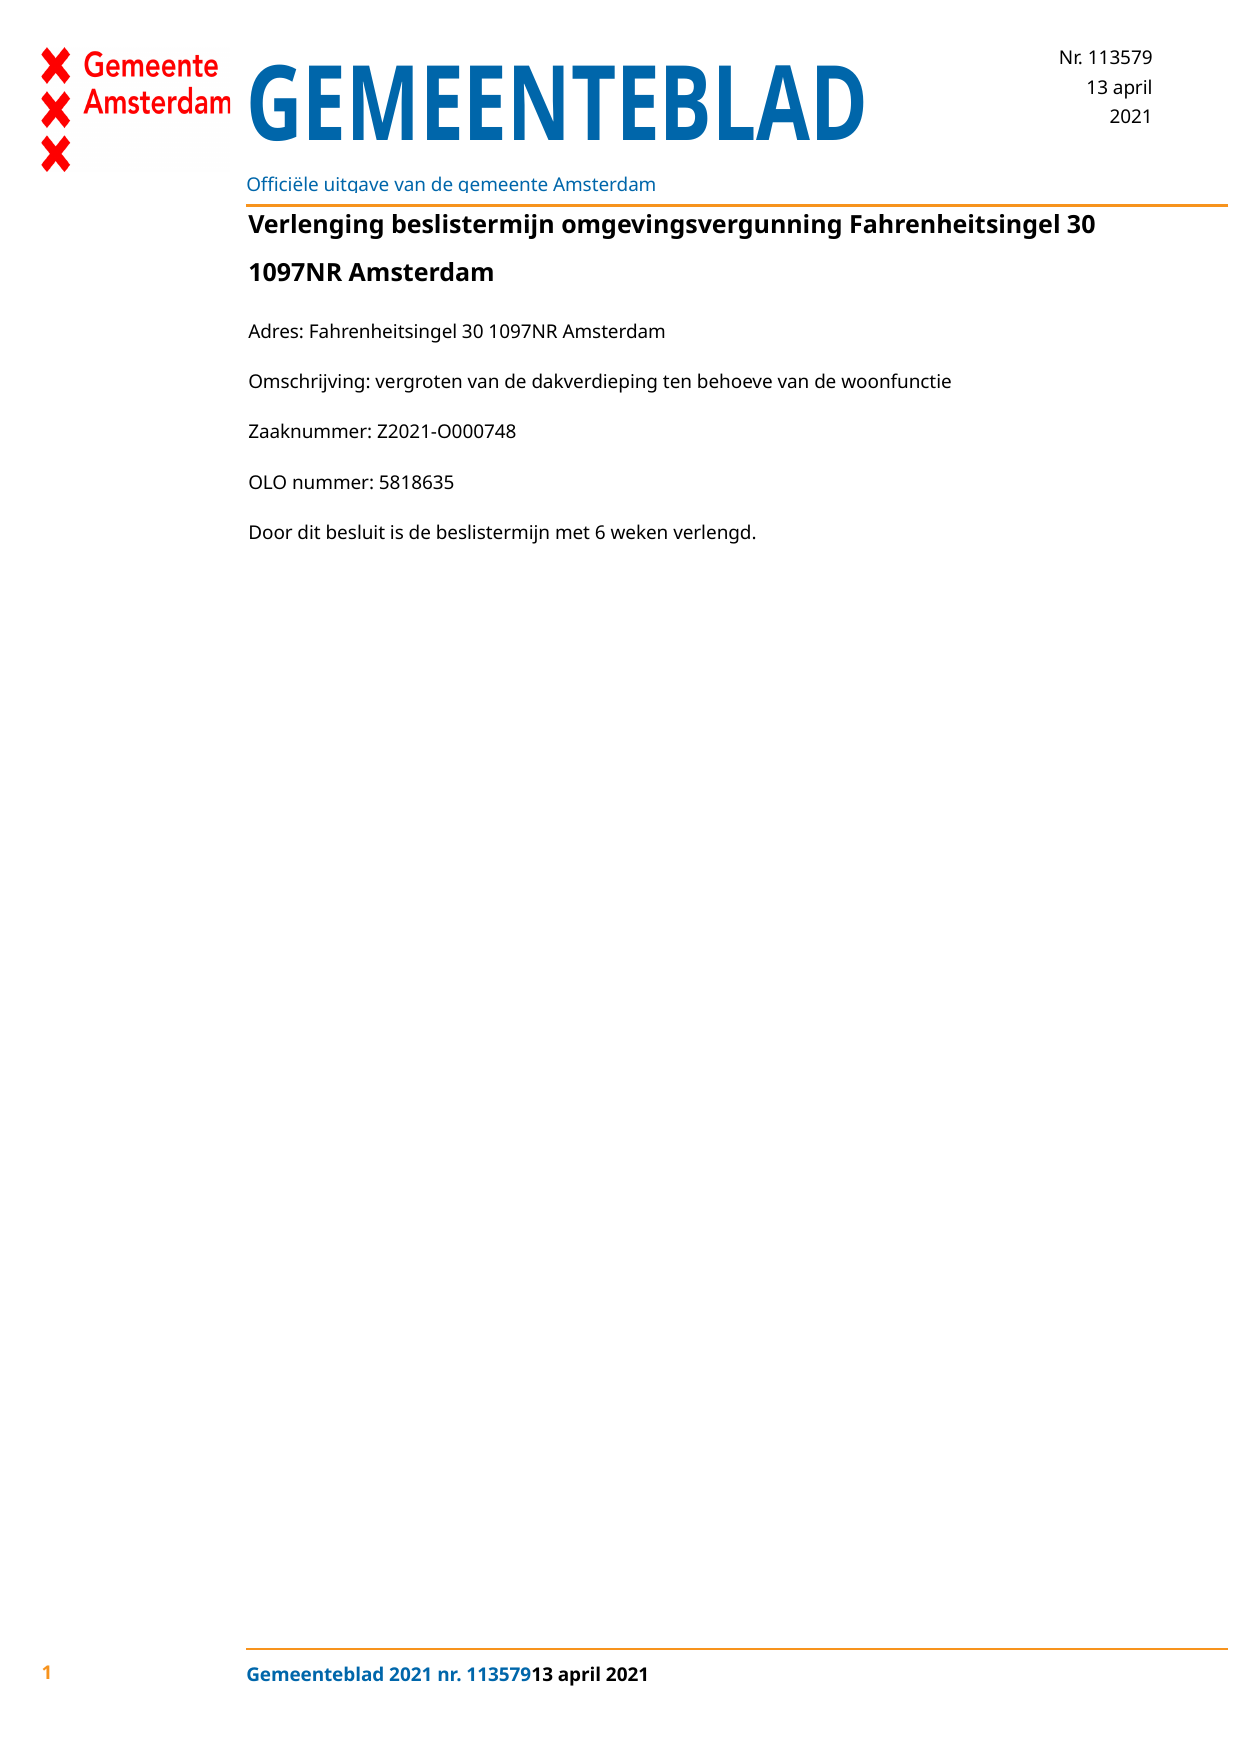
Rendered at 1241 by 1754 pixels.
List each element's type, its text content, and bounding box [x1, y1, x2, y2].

text Adres: Fahrenheitsingel 30 1097NR Amsterdam [248, 318, 1152, 344]
text Verlenging beslistermijn omgevingsvergunning Fahrenheitsingel 30 1097NR Amsterdam [248, 207, 1152, 288]
text Omschrijving: vergroten van de dakverdieping ten behoeve van de woonfunctie [248, 368, 1152, 394]
picture [41, 47, 231, 172]
text OLO nummer: 5818635 [248, 469, 1152, 495]
text Zaaknummer: Z2021-O000748 [248, 419, 1152, 444]
text Door dit besluit is de beslistermijn met 6 weken verlengd. [248, 519, 1152, 545]
